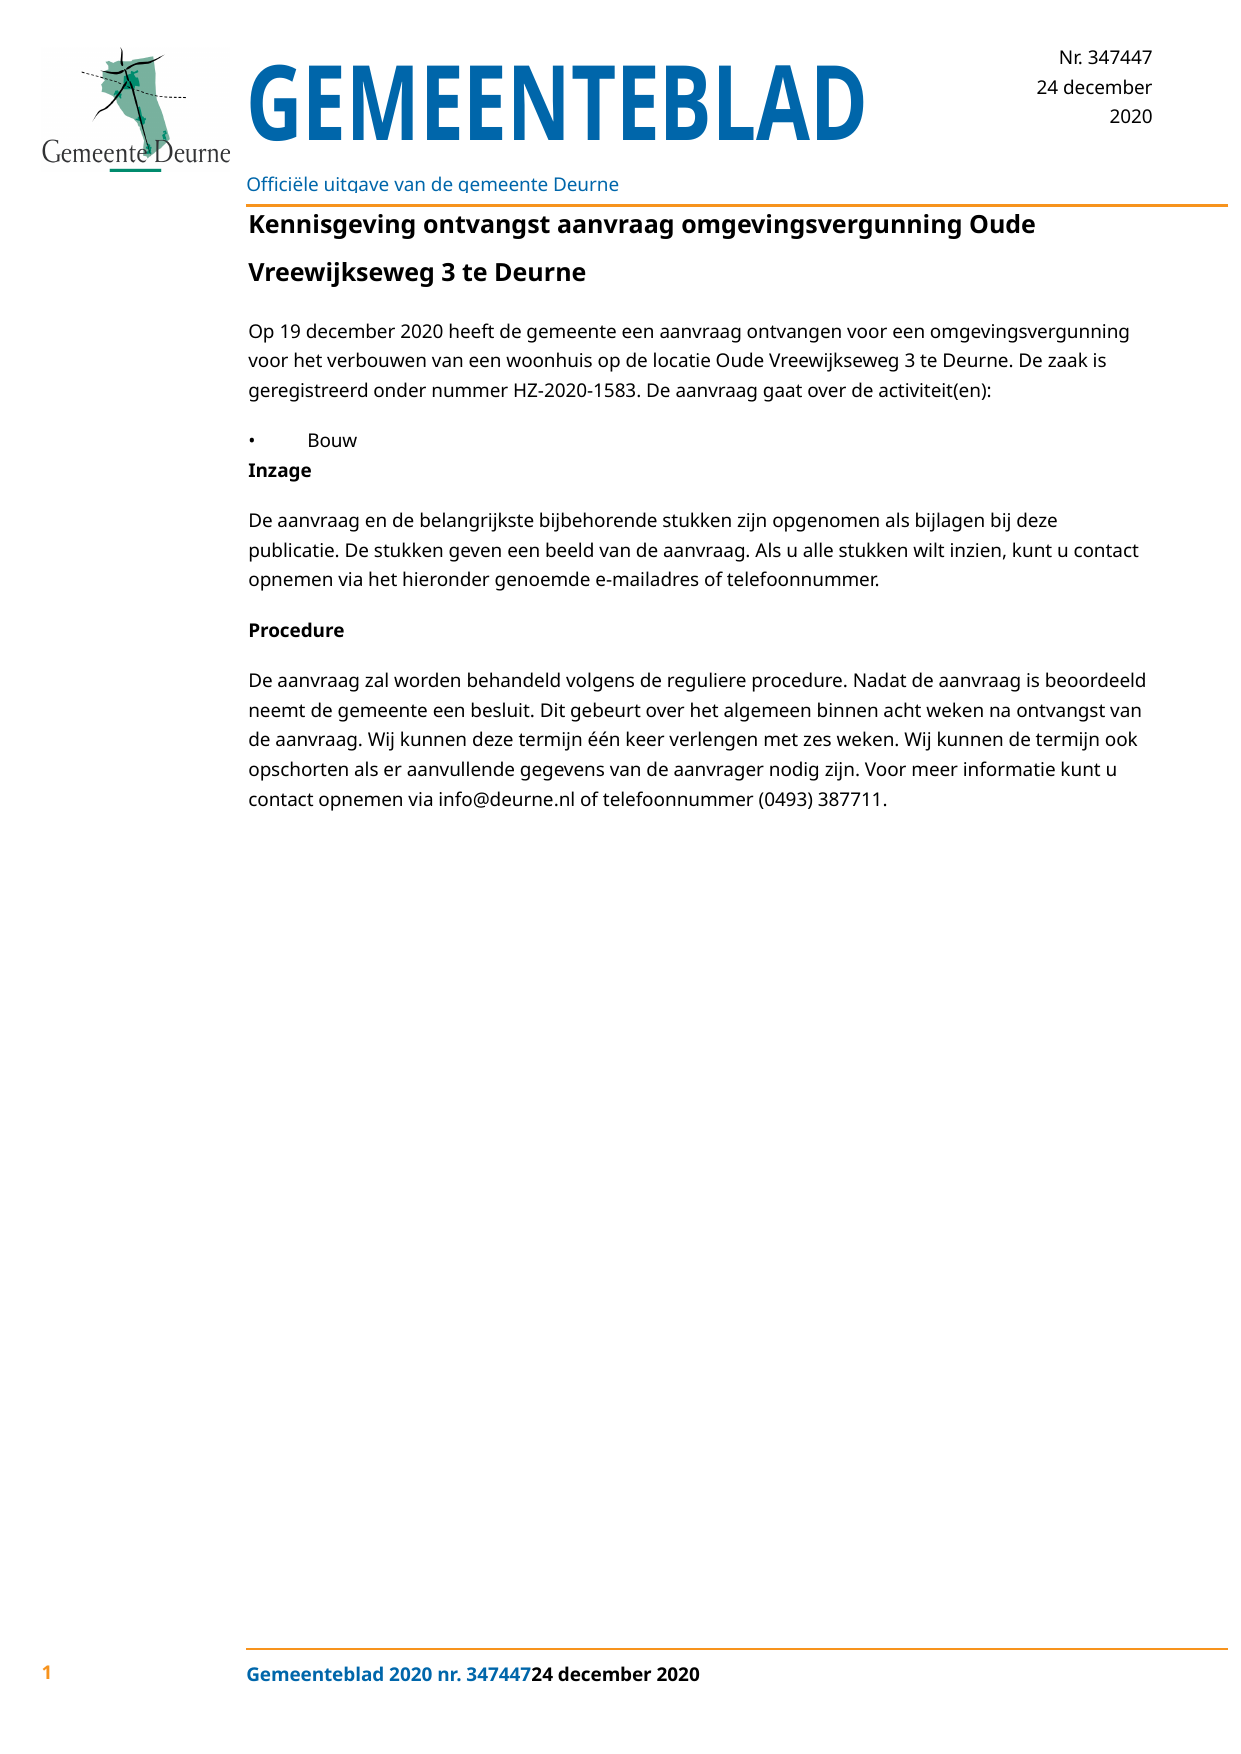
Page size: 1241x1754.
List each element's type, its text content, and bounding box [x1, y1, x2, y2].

list Bouw [248, 427, 1152, 453]
picture [41, 47, 231, 172]
text Kennisgeving ontvangst aanvraag omgevingsvergunning Oude Vreewijkseweg 3 te Deurne [248, 207, 1152, 288]
text De aanvraag zal worden behandeld volgens de reguliere procedure. Nadat de aanvraag is beoordeeld neemt de gemeente een besluit. Dit gebeurt over het algemeen binnen acht weken na ontvangst van de aanvraag. Wij kunnen deze termijn één keer verlengen met zes weken. Wij kunnen de termijn ook opschorten als er aanvullende gegevens van de aanvrager nodig zijn. Voor meer informatie kunt u contact opnemen via info@deurne.nl of telefoonnummer (0493) 387711. [248, 667, 1152, 812]
text Procedure [248, 617, 1152, 643]
text Op 19 december 2020 heeft de gemeente een aanvraag ontvangen voor een omgevingsvergunning voor het verbouwen van een woonhuis op de locatie Oude Vreewijkseweg 3 te Deurne. De zaak is geregistreerd onder nummer HZ-2020-1583. De aanvraag gaat over de activiteit(en): [248, 318, 1152, 403]
text De aanvraag en de belangrijkste bijbehorende stukken zijn opgenomen als bijlagen bij deze publicatie. De stukken geven een beeld van de aanvraag. Als u alle stukken wilt inzien, kunt u contact opnemen via het hieronder genoemde e-mailadres of telefoonnummer. [248, 507, 1152, 592]
text Inzage [248, 457, 1152, 483]
